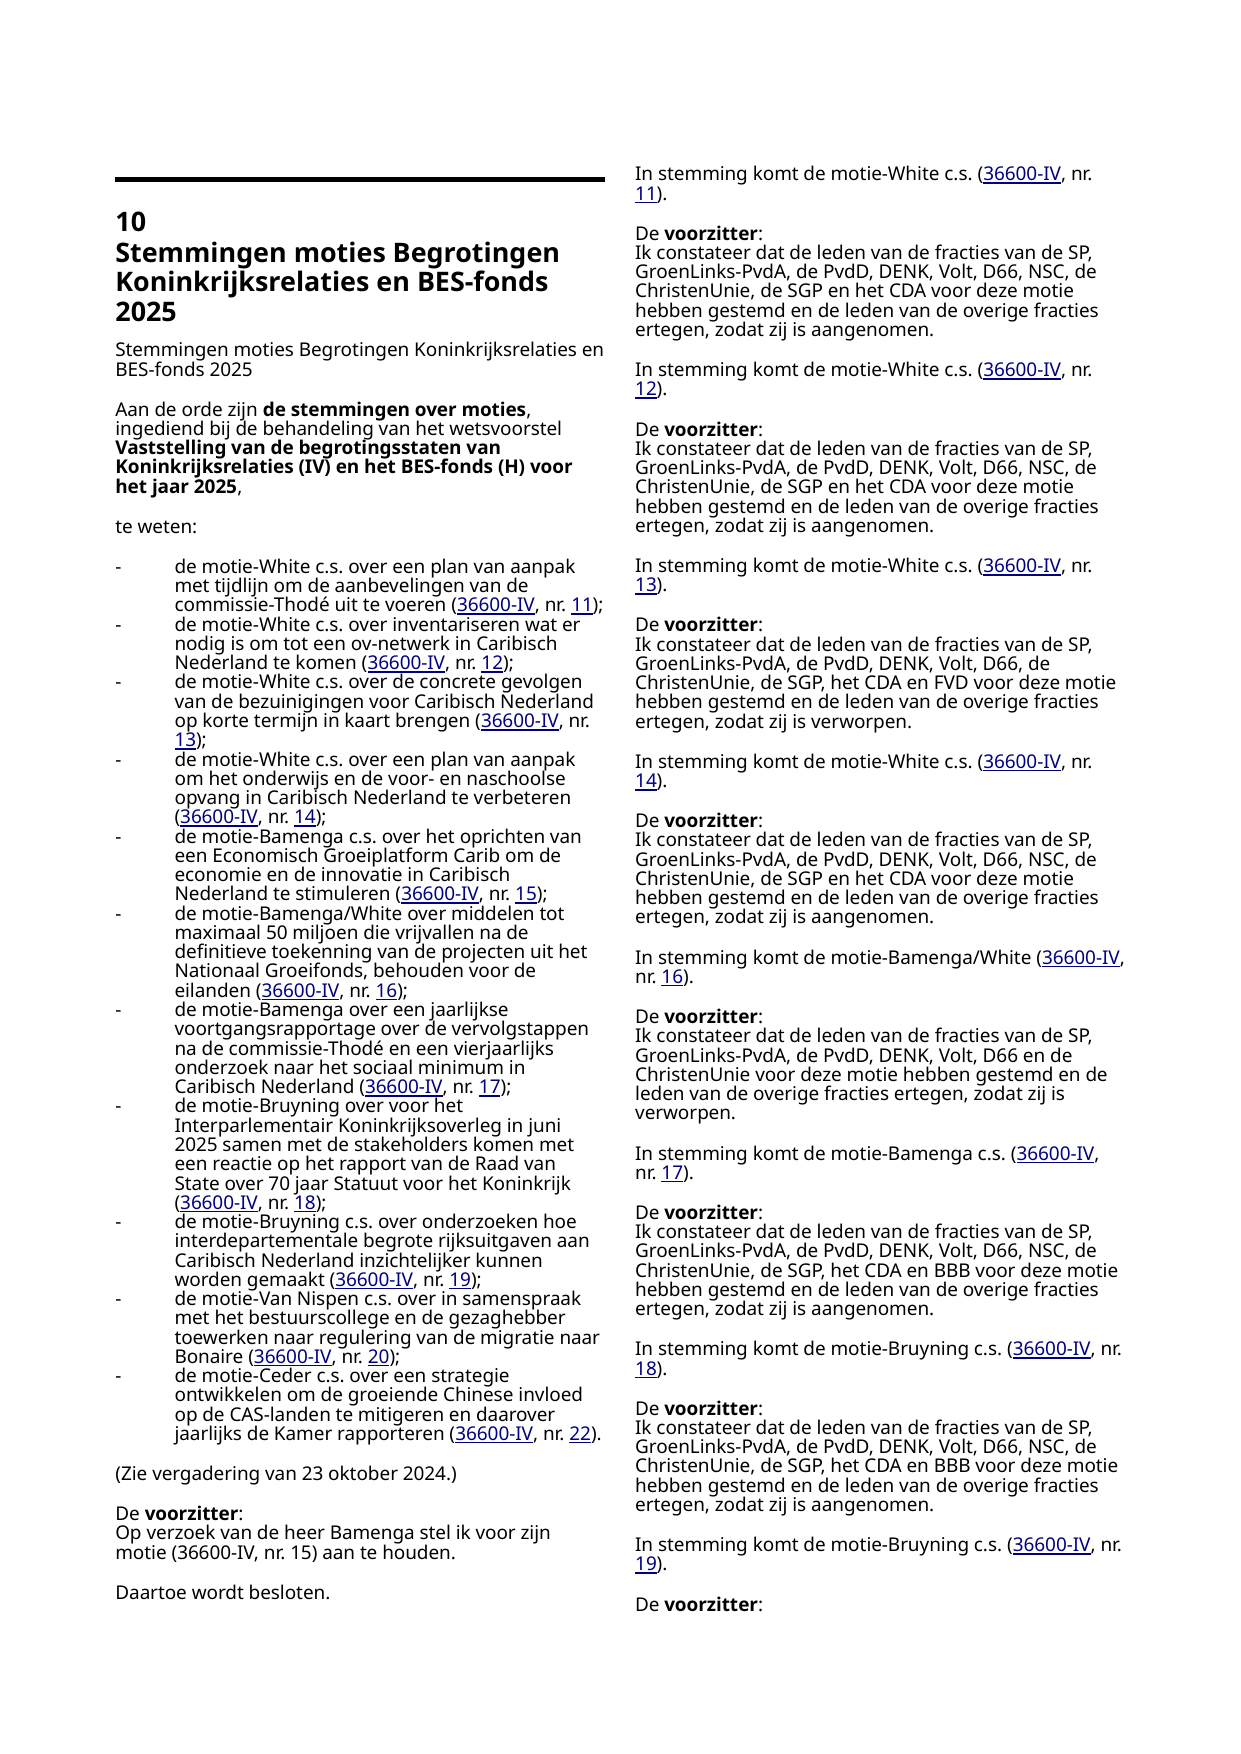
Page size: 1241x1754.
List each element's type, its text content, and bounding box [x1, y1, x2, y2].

text Ik constateer dat de leden van de fracties van de SP, GroenLinks-PvdA, de PvdD, DENK, Volt, D66 en de ChristenUnie voor deze motie hebben gestemd en de leden van de overige fracties ertegen, zodat zij is verworpen. [635, 1027, 1125, 1124]
list de motie-White c.s. over de concrete gevolgen van de bezuinigingen voor Caribisch Nederland op korte termijn in kaart brengen (36600-IV, nr. 13); [115, 673, 605, 751]
text In stemming komt de motie-Bruyning c.s. (36600-IV, nr. 18). [635, 1340, 1125, 1379]
text Daartoe wordt besloten. [115, 1584, 605, 1603]
text 10 [115, 203, 605, 239]
text De voorzitter: [635, 1204, 1125, 1223]
text Ik constateer dat de leden van de fracties van de SP, GroenLinks-PvdA, de PvdD, DENK, Volt, D66, NSC, de ChristenUnie, de SGP, het CDA en BBB voor deze motie hebben gestemd en de leden van de overige fracties ertegen, zodat zij is aangenomen. [635, 1419, 1125, 1515]
list de motie-White c.s. over inventariseren wat er nodig is om tot een ov-netwerk in Caribisch Nederland te komen (36600-IV, nr. 12); [115, 616, 605, 673]
text Stemmingen moties Begrotingen Koninkrijksrelaties en BES-fonds 2025 [115, 239, 605, 341]
text De voorzitter: [635, 1596, 1125, 1615]
text Ik constateer dat de leden van de fracties van de SP, GroenLinks-PvdA, de PvdD, DENK, Volt, D66, NSC, de ChristenUnie, de SGP en het CDA voor deze motie hebben gestemd en de leden van de overige fracties ertegen, zodat zij is aangenomen. [635, 440, 1125, 536]
text De voorzitter: [115, 1505, 605, 1524]
list de motie-Bruyning over voor het Interparlementair Koninkrijksoverleg in juni 2025 samen met de stakeholders komen met een reactie op het rapport van de Raad van State over 70 jaar Statuut voor het Koninkrijk (36600-IV, nr. 18); [115, 1097, 605, 1213]
text In stemming komt de motie-Bamenga c.s. (36600-IV, nr. 17). [635, 1144, 1125, 1183]
text In stemming komt de motie-Bamenga/White (36600-IV, nr. 16). [635, 949, 1125, 987]
text In stemming komt de motie-White c.s. (36600-IV, nr. 13). [635, 557, 1125, 596]
text De voorzitter: [635, 225, 1125, 244]
text In stemming komt de motie-White c.s. (36600-IV, nr. 11). [635, 165, 1125, 204]
text In stemming komt de motie-White c.s. (36600-IV, nr. 12). [635, 361, 1125, 400]
text De voorzitter: [635, 812, 1125, 831]
text De voorzitter: [635, 1008, 1125, 1027]
text Op verzoek van de heer Bamenga stel ik voor zijn motie (36600-IV, nr. 15) aan te houden. [115, 1524, 605, 1563]
list de motie-Bamenga/White over middelen tot maximaal 50 miljoen die vrijvallen na de definitieve toekenning van de projecten uit het Nationaal Groeifonds, behouden voor de eilanden (36600-IV, nr. 16); [115, 905, 605, 1001]
text De voorzitter: [635, 1400, 1125, 1419]
list de motie-Ceder c.s. over een strategie ontwikkelen om de groeiende Chinese invloed op de CAS-landen te mitigeren en daarover jaarlijks de Kamer rapporteren (36600-IV, nr. 22). [115, 1367, 605, 1444]
list de motie-White c.s. over een plan van aanpak om het onderwijs en de voor- en naschoolse opvang in Caribisch Nederland te verbeteren (36600-IV, nr. 14); [115, 751, 605, 828]
list de motie-Van Nispen c.s. over in samenspraak met het bestuurscollege en de gezaghebber toewerken naar regulering van de migratie naar Bonaire (36600-IV, nr. 20); [115, 1290, 605, 1367]
text Ik constateer dat de leden van de fracties van de SP, GroenLinks-PvdA, de PvdD, DENK, Volt, D66, de ChristenUnie, de SGP, het CDA en FVD voor deze motie hebben gestemd en de leden van de overige fracties ertegen, zodat zij is verworpen. [635, 636, 1125, 732]
list de motie-Bruyning c.s. over onderzoeken hoe interdepartementale begrote rijksuitgaven aan Caribisch Nederland inzichtelijker kunnen worden gemaakt (36600-IV, nr. 19); [115, 1213, 605, 1290]
text Ik constateer dat de leden van de fracties van de SP, GroenLinks-PvdA, de PvdD, DENK, Volt, D66, NSC, de ChristenUnie, de SGP en het CDA voor deze motie hebben gestemd en de leden van de overige fracties ertegen, zodat zij is aangenomen. [635, 831, 1125, 928]
text Aan de orde zijn de stemmingen over moties, ingediend bij de behandeling van het wetsvoorstel Vaststelling van de begrotingsstaten van Koninkrijksrelaties (IV) en het BES-fonds (H) voor het jaar 2025, [115, 401, 605, 497]
text De voorzitter: [635, 616, 1125, 636]
text In stemming komt de motie-Bruyning c.s. (36600-IV, nr. 19). [635, 1536, 1125, 1575]
list de motie-Bamenga c.s. over het oprichten van een Economisch Groeiplatform Carib om de economie en de innovatie in Caribisch Nederland te stimuleren (36600-IV, nr. 15); [115, 828, 605, 905]
text Ik constateer dat de leden van de fracties van de SP, GroenLinks-PvdA, de PvdD, DENK, Volt, D66, NSC, de ChristenUnie, de SGP, het CDA en BBB voor deze motie hebben gestemd en de leden van de overige fracties ertegen, zodat zij is aangenomen. [635, 1223, 1125, 1319]
text Ik constateer dat de leden van de fracties van de SP, GroenLinks-PvdA, de PvdD, DENK, Volt, D66, NSC, de ChristenUnie, de SGP en het CDA voor deze motie hebben gestemd en de leden van de overige fracties ertegen, zodat zij is aangenomen. [635, 244, 1125, 340]
list de motie-White c.s. over een plan van aanpak met tijdlijn om de aanbevelingen van de commissie-Thodé uit te voeren (36600-IV, nr. 11); [115, 558, 605, 616]
text te weten: [115, 518, 605, 537]
list de motie-Bamenga over een jaarlijkse voortgangsrapportage over de vervolgstappen na de commissie-Thodé en een vierjaarlijks onderzoek naar het sociaal minimum in Caribisch Nederland (36600-IV, nr. 17); [115, 1001, 605, 1097]
text (Zie vergadering van 23 oktober 2024.) [115, 1465, 605, 1484]
text In stemming komt de motie-White c.s. (36600-IV, nr. 14). [635, 753, 1125, 791]
text De voorzitter: [635, 421, 1125, 440]
text Stemmingen moties Begrotingen Koninkrijksrelaties en BES-fonds 2025 [115, 341, 605, 380]
